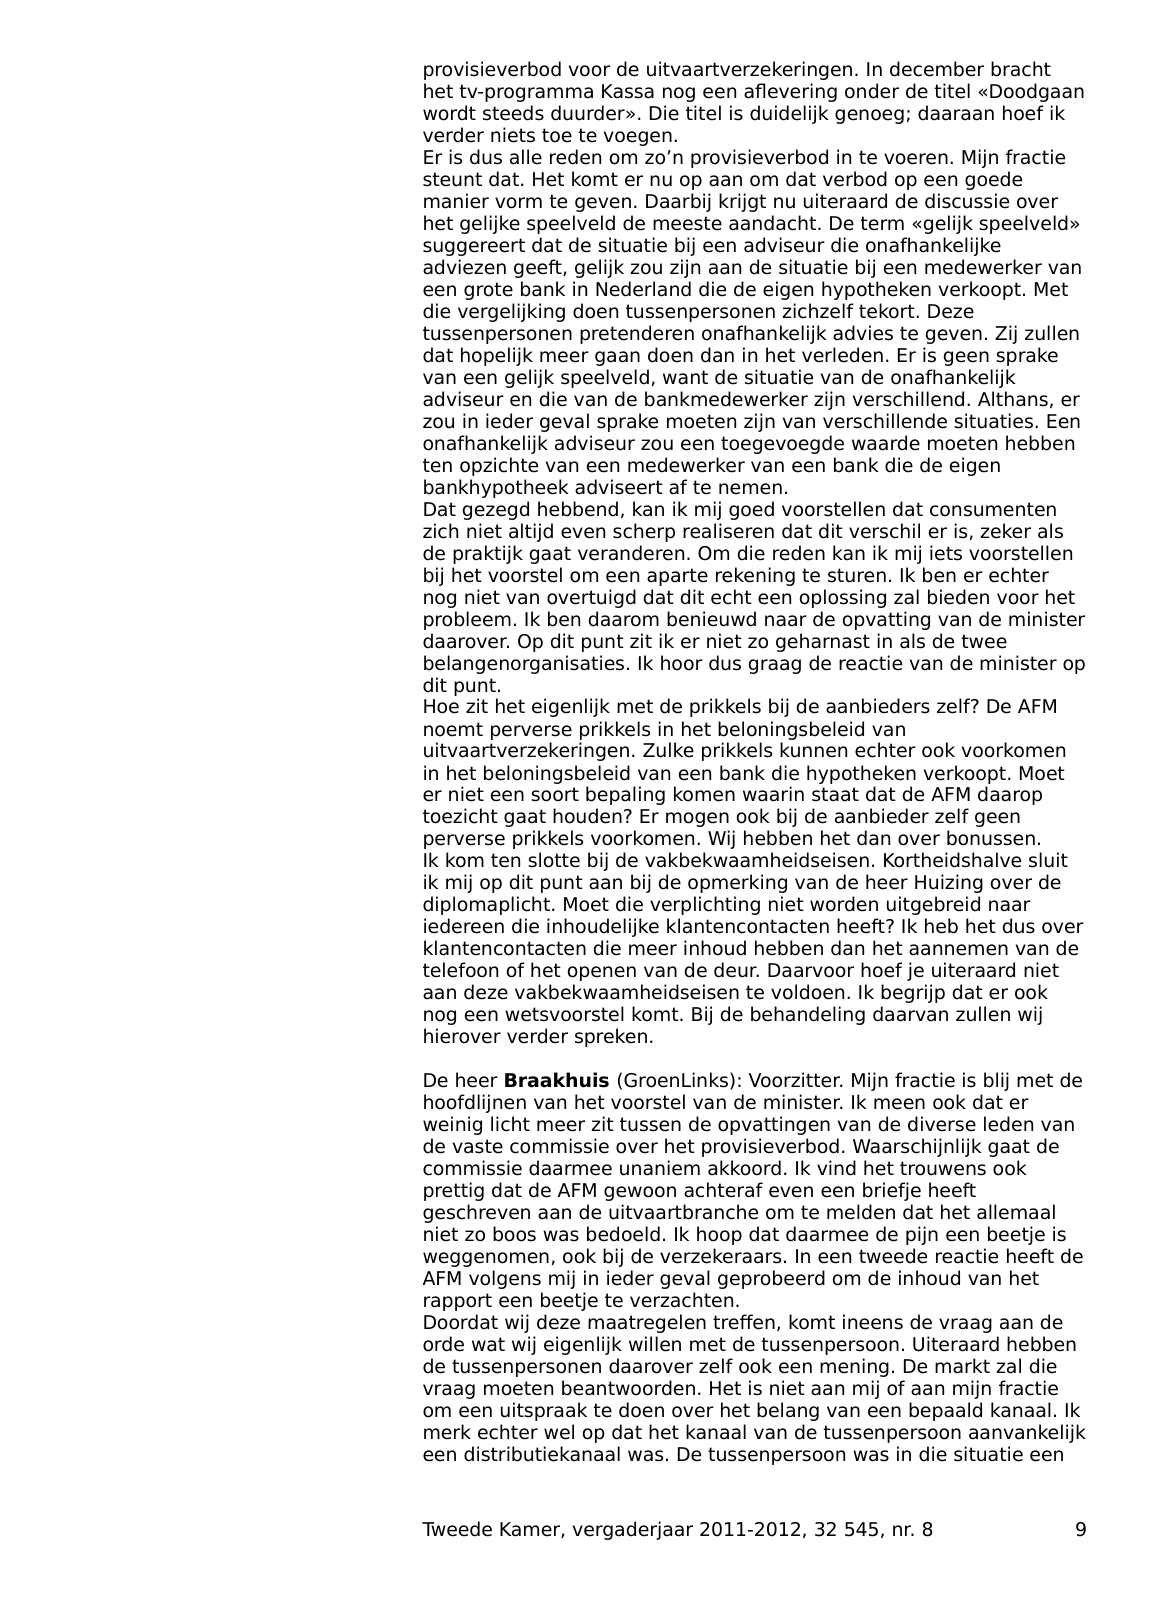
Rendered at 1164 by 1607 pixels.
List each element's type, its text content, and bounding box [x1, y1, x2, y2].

text Dat gezegd hebbend, kan ik mij goed voorstellen dat consumenten zich niet altijd even scherp realiseren dat dit verschil er is, zeker als de praktijk gaat veranderen. Om die reden kan ik mij iets voorstellen bij het voorstel om een aparte rekening te sturen. Ik ben er echter nog niet van overtuigd dat dit echt een oplossing zal bieden voor het probleem. Ik ben daarom benieuwd naar de opvatting van de minister daarover. Op dit punt zit ik er niet zo geharnast in als de twee belangenorganisaties. Ik hoor dus graag de reactie van de minister op dit punt. [422, 499, 1087, 696]
text Doordat wij deze maatregelen treffen, komt ineens de vraag aan de orde wat wij eigenlijk willen met de tussenpersoon. Uiteraard hebben de tussenpersonen daarover zelf ook een mening. De markt zal die vraag moeten beantwoorden. Het is niet aan mij of aan mijn fractie om een uitspraak te doen over het belang van een bepaald kanaal. Ik merk echter wel op dat het kanaal van de tussenpersoon aanvankelijk een distributiekanaal was. De tussenpersoon was in die situatie een [422, 1312, 1087, 1466]
text Ik kom ten slotte bij de vakbekwaamheidseisen. Kortheidshalve sluit ik mij op dit punt aan bij de opmerking van de heer Huizing over de diplomaplicht. Moet die verplichting niet worden uitgebreid naar iedereen die inhoudelijke klantencontacten heeft? Ik heb het dus over klantencontacten die meer inhoud hebben dan het aannemen van de telefoon of het openen van de deur. Daarvoor hoef je uiteraard niet aan deze vakbekwaamheidseisen te voldoen. Ik begrijp dat er ook nog een wetsvoorstel komt. Bij de behandeling daarvan zullen wij hierover verder spreken. [422, 850, 1087, 1048]
text provisieverbod voor de uitvaartverzekeringen. In december bracht het tv-programma Kassa nog een aflevering onder de titel «Doodgaan wordt steeds duurder». Die titel is duidelijk genoeg; daaraan hoef ik verder niets toe te voegen. [422, 59, 1087, 147]
text Er is dus alle reden om zo’n provisieverbod in te voeren. Mijn fractie steunt dat. Het komt er nu op aan om dat verbod op een goede manier vorm te geven. Daarbij krijgt nu uiteraard de discussie over het gelijke speelveld de meeste aandacht. De term «gelijk speelveld» suggereert dat de situatie bij een adviseur die onafhankelijke adviezen geeft, gelijk zou zijn aan de situatie bij een medewerker van een grote bank in Nederland die de eigen hypotheken verkoopt. Met die vergelijking doen tussenpersonen zichzelf tekort. Deze tussenpersonen pretenderen onafhankelijk advies te geven. Zij zullen dat hopelijk meer gaan doen dan in het verleden. Er is geen sprake van een gelijk speelveld, want de situatie van de onafhankelijk adviseur en die van de bankmedewerker zijn verschillend. Althans, er zou in ieder geval sprake moeten zijn van verschillende situaties. Een onafhankelijk adviseur zou een toegevoegde waarde moeten hebben ten opzichte van een medewerker van een bank die de eigen bankhypotheek adviseert af te nemen. [422, 147, 1087, 499]
text Hoe zit het eigenlijk met de prikkels bij de aanbieders zelf? De AFM noemt perverse prikkels in het beloningsbeleid van uitvaartverzekeringen. Zulke prikkels kunnen echter ook voorkomen in het beloningsbeleid van een bank die hypotheken verkoopt. Moet er niet een soort bepaling komen waarin staat dat de AFM daarop toezicht gaat houden? Er mogen ook bij de aanbieder zelf geen perverse prikkels voorkomen. Wij hebben het dan over bonussen. [422, 696, 1087, 850]
text De heer Braakhuis (GroenLinks): Voorzitter. Mijn fractie is blij met de hoofdlijnen van het voorstel van de minister. Ik meen ook dat er weinig licht meer zit tussen de opvattingen van de diverse leden van de vaste commissie over het provisieverbod. Waarschijnlijk gaat de commissie daarmee unaniem akkoord. Ik vind het trouwens ook prettig dat de AFM gewoon achteraf even een briefje heeft geschreven aan de uitvaartbranche om te melden dat het allemaal niet zo boos was bedoeld. Ik hoop dat daarmee de pijn een beetje is weggenomen, ook bij de verzekeraars. In een tweede reactie heeft de AFM volgens mij in ieder geval geprobeerd om de inhoud van het rapport een beetje te verzachten. [422, 1070, 1087, 1312]
